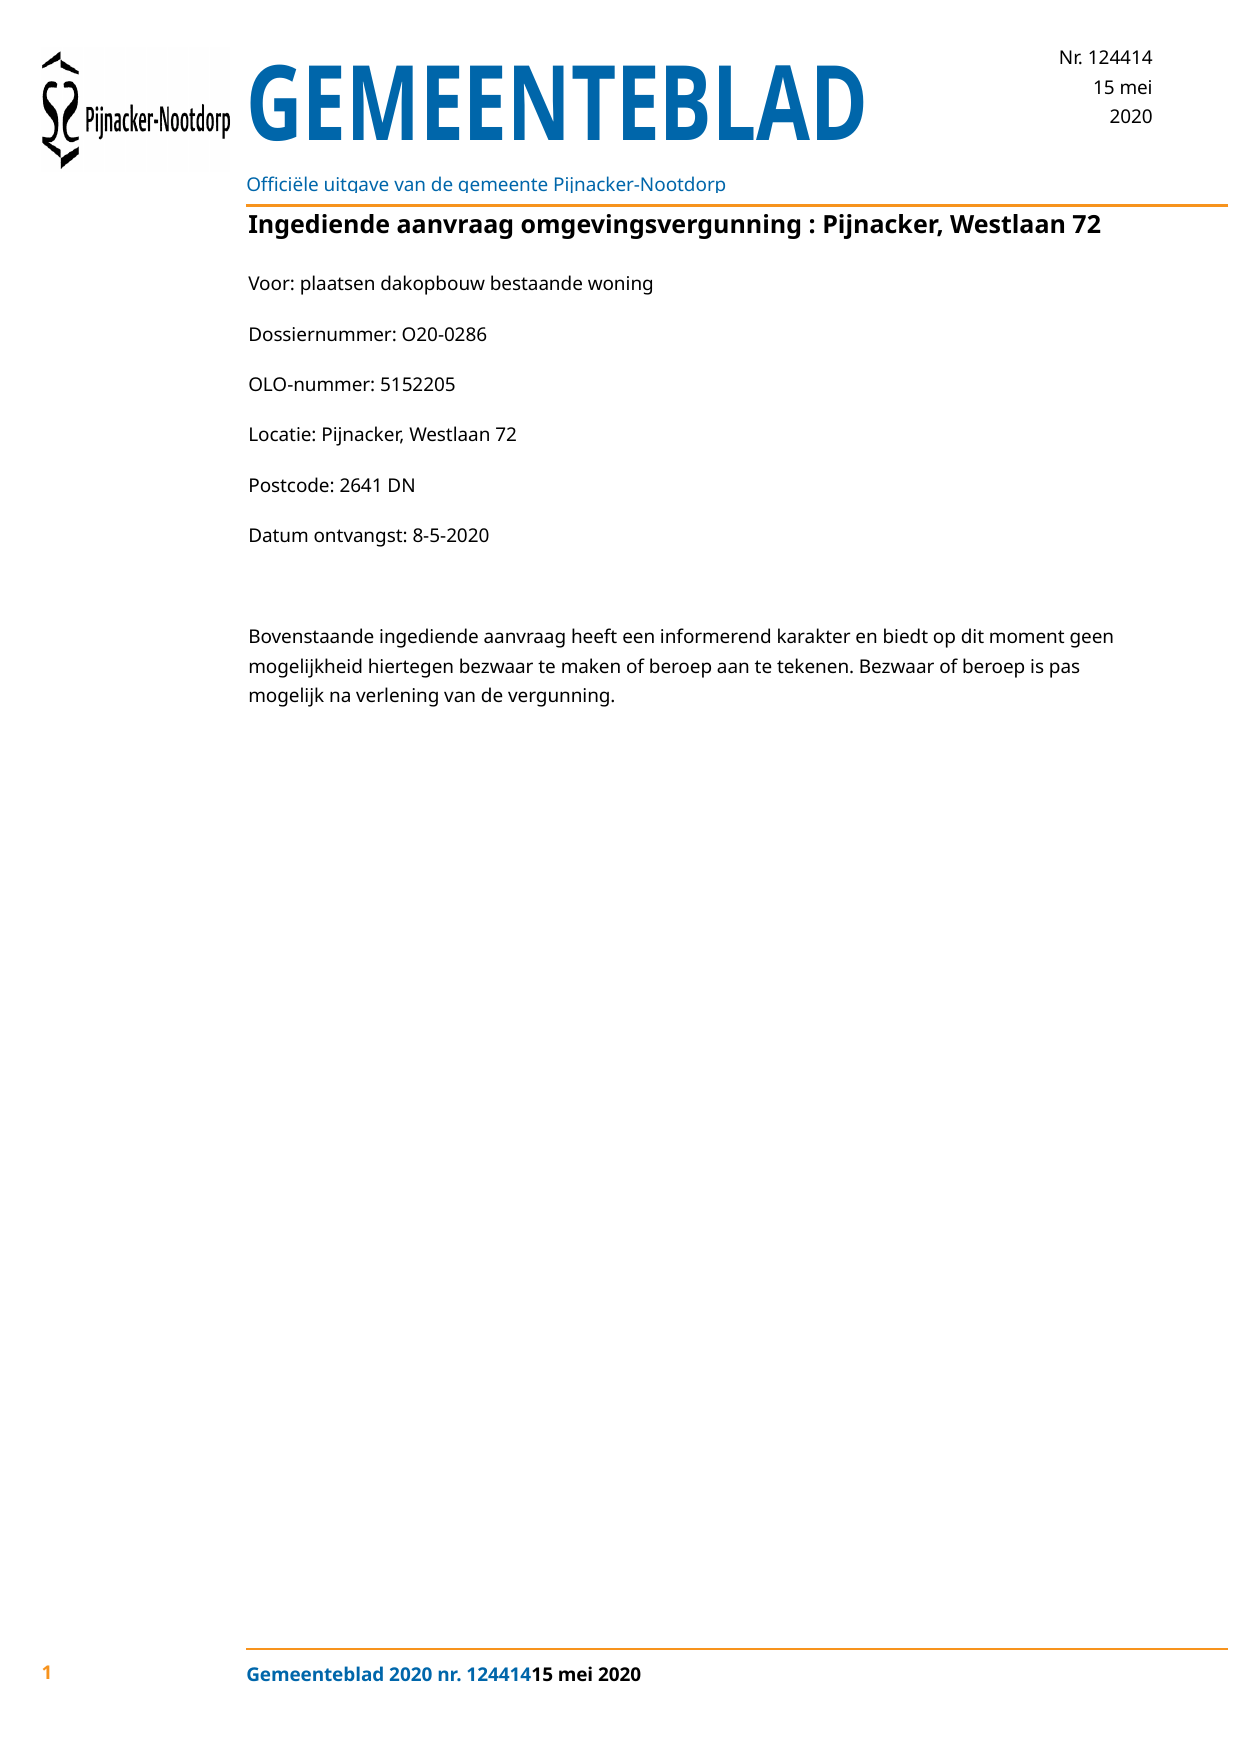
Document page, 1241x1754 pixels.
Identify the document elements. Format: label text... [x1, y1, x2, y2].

text Locatie: Pijnacker, Westlaan 72 [248, 422, 1152, 447]
text Postcode: 2641 DN [248, 472, 1152, 498]
text Dossiernummer: O20-0286 [248, 321, 1152, 346]
picture [41, 47, 231, 172]
text Ingediende aanvraag omgevingsvergunning : Pijnacker, Westlaan 72 [248, 207, 1152, 241]
text Bovenstaande ingediende aanvraag heeft een informerend karakter en biedt op dit moment geen mogelijkheid hiertegen bezwaar te maken of beroep aan te tekenen. Bezwaar of beroep is pas mogelijk na verlening van de vergunning. [248, 623, 1152, 708]
text Voor: plaatsen dakopbouw bestaande woning [248, 270, 1152, 296]
text OLO-nummer: 5152205 [248, 371, 1152, 397]
text Datum ontvangst: 8-5-2020 [248, 522, 1152, 548]
